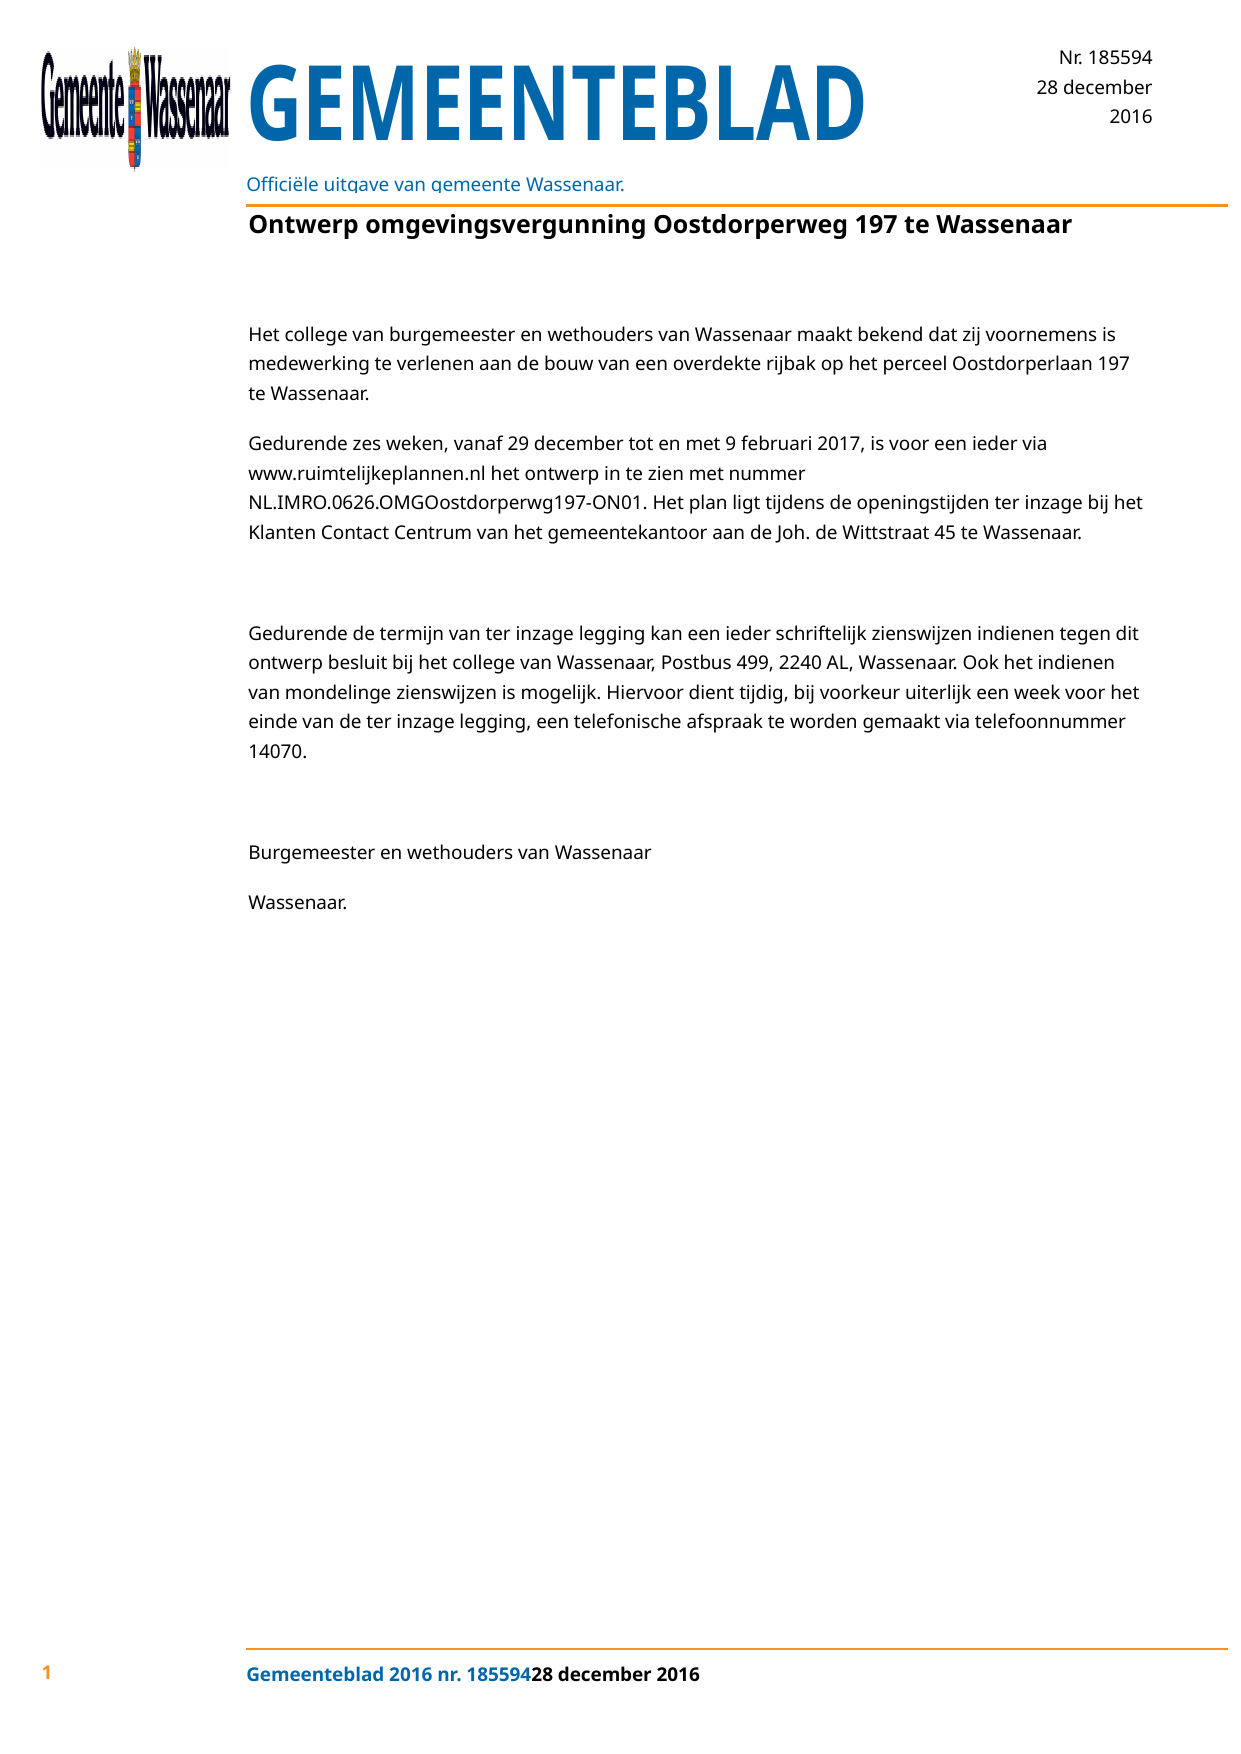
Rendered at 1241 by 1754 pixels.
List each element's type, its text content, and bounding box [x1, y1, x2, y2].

text Wassenaar. [248, 889, 1152, 915]
text Burgemeester en wethouders van Wassenaar [248, 839, 1152, 865]
text Het college van burgemeester en wethouders van Wassenaar maakt bekend dat zij voornemens is medewerking te verlenen aan de bouw van een overdekte rijbak op het perceel Oostdorperlaan 197 te Wassenaar. [248, 321, 1152, 406]
text Ontwerp omgevingsvergunning Oostdorperweg 197 te Wassenaar [248, 207, 1152, 241]
text Gedurende de termijn van ter inzage legging kan een ieder schriftelijk zienswijzen indienen tegen dit ontwerp besluit bij het college van Wassenaar, Postbus 499, 2240 AL, Wassenaar. Ook het indienen van mondelinge zienswijzen is mogelijk. Hiervoor dient tijdig, bij voorkeur uiterlijk een week voor het einde van de ter inzage legging, een telefonische afspraak te worden gemaakt via telefoonnummer 14070. [248, 620, 1152, 764]
text Gedurende zes weken, vanaf 29 december tot en met 9 februari 2017, is voor een ieder via www.ruimtelijkeplannen.nl het ontwerp in te zien met nummer NL.IMRO.0626.OMGOostdorperwg197-ON01. Het plan ligt tijdens de openingstijden ter inzage bij het Klanten Contact Centrum van het gemeentekantoor aan de Joh. de Wittstraat 45 te Wassenaar. [248, 430, 1152, 545]
picture [41, 47, 231, 172]
